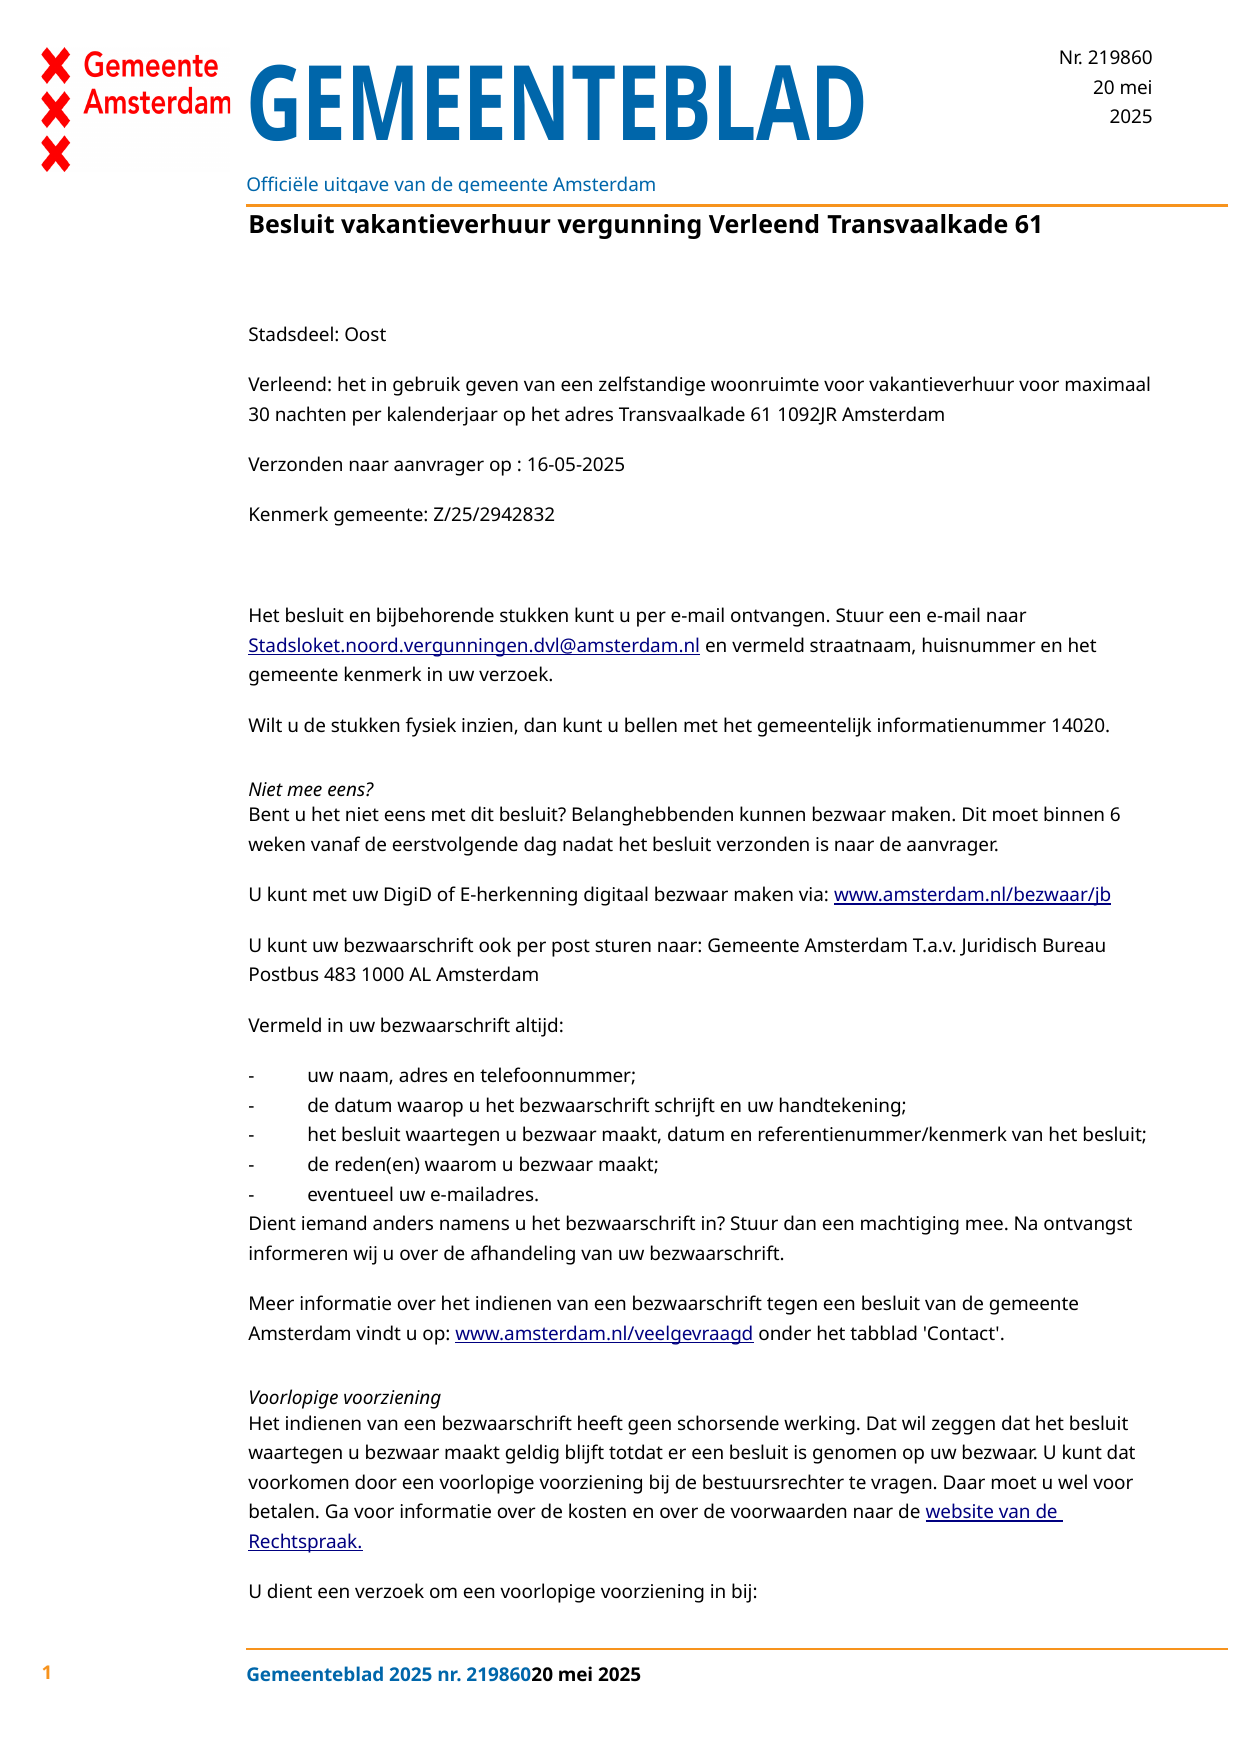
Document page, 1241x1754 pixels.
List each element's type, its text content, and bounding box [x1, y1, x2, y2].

text Het indienen van een bezwaarschrift heeft geen schorsende werking. Dat wil zeggen dat het besluit waartegen u bezwaar maakt geldig blijft totdat er een besluit is genomen op uw bezwaar. U kunt dat voorkomen door een voorlopige voorziening bij de bestuursrechter te vragen. Daar moet u wel voor betalen. Ga voor informatie over de kosten en over de voorwaarden naar de website van de Rechtspraak. [248, 1410, 1152, 1554]
text Besluit vakantieverhuur vergunning Verleend Transvaalkade 61 [248, 207, 1152, 241]
text Vermeld in uw bezwaarschrift altijd: [248, 1012, 1152, 1038]
text U kunt uw bezwaarschrift ook per post sturen naar: Gemeente Amsterdam T.a.v. Juridisch Bureau Postbus 483 1000 AL Amsterdam [248, 932, 1152, 987]
list eventueel uw e-mailadres. [248, 1181, 1152, 1207]
list uw naam, adres en telefoonnummer; [248, 1062, 1152, 1088]
text Verzonden naar aanvrager op : 16-05-2025 [248, 451, 1152, 477]
text U dient een verzoek om een voorlopige voorziening in bij: [248, 1578, 1152, 1604]
text Kenmerk gemeente: Z/25/2942832 [248, 502, 1152, 527]
text Meer informatie over het indienen van een bezwaarschrift tegen een besluit van de gemeente Amsterdam vindt u op: www.amsterdam.nl/veelgevraagd onder het tabblad 'Contact'. [248, 1290, 1152, 1346]
text U kunt met uw DigiD of E-herkenning digitaal bezwaar maken via: www.amsterdam.nl/bezwaar/jb [248, 882, 1152, 907]
list de reden(en) waarom u bezwaar maakt; [248, 1151, 1152, 1177]
text Dient iemand anders namens u het bezwaarschrift in? Stuur dan een machtiging mee. Na ontvangst informeren wij u over de afhandeling van uw bezwaarschrift. [248, 1210, 1152, 1266]
text Wilt u de stukken fysiek inzien, dan kunt u bellen met het gemeentelijk informatienummer 14020. [248, 712, 1152, 738]
text Bent u het niet eens met dit besluit? Belanghebbenden kunnen bezwaar maken. Dit moet binnen 6 weken vanaf de eerstvolgende dag nadat het besluit verzonden is naar de aanvrager. [248, 802, 1152, 857]
text Verleend: het in gebruik geven van een zelfstandige woonruimte voor vakantieverhuur voor maximaal 30 nachten per kalenderjaar op het adres Transvaalkade 61 1092JR Amsterdam [248, 371, 1152, 426]
text Het besluit en bijbehorende stukken kunt u per e-mail ontvangen. Stuur een e-mail naar Stadsloket.noord.vergunningen.dvl@amsterdam.nl en vermeld straatnaam, huisnummer en het gemeente kenmerk in uw verzoek. [248, 602, 1152, 687]
text Niet mee eens? [248, 776, 1152, 802]
list de datum waarop u het bezwaarschrift schrijft en uw handtekening; [248, 1092, 1152, 1118]
text Voorlopige voorziening [248, 1384, 1152, 1410]
text Stadsdeel: Oost [248, 321, 1152, 346]
picture [41, 47, 231, 172]
list het besluit waartegen u bezwaar maakt, datum en referentienummer/kenmerk van het besluit; [248, 1122, 1152, 1147]
